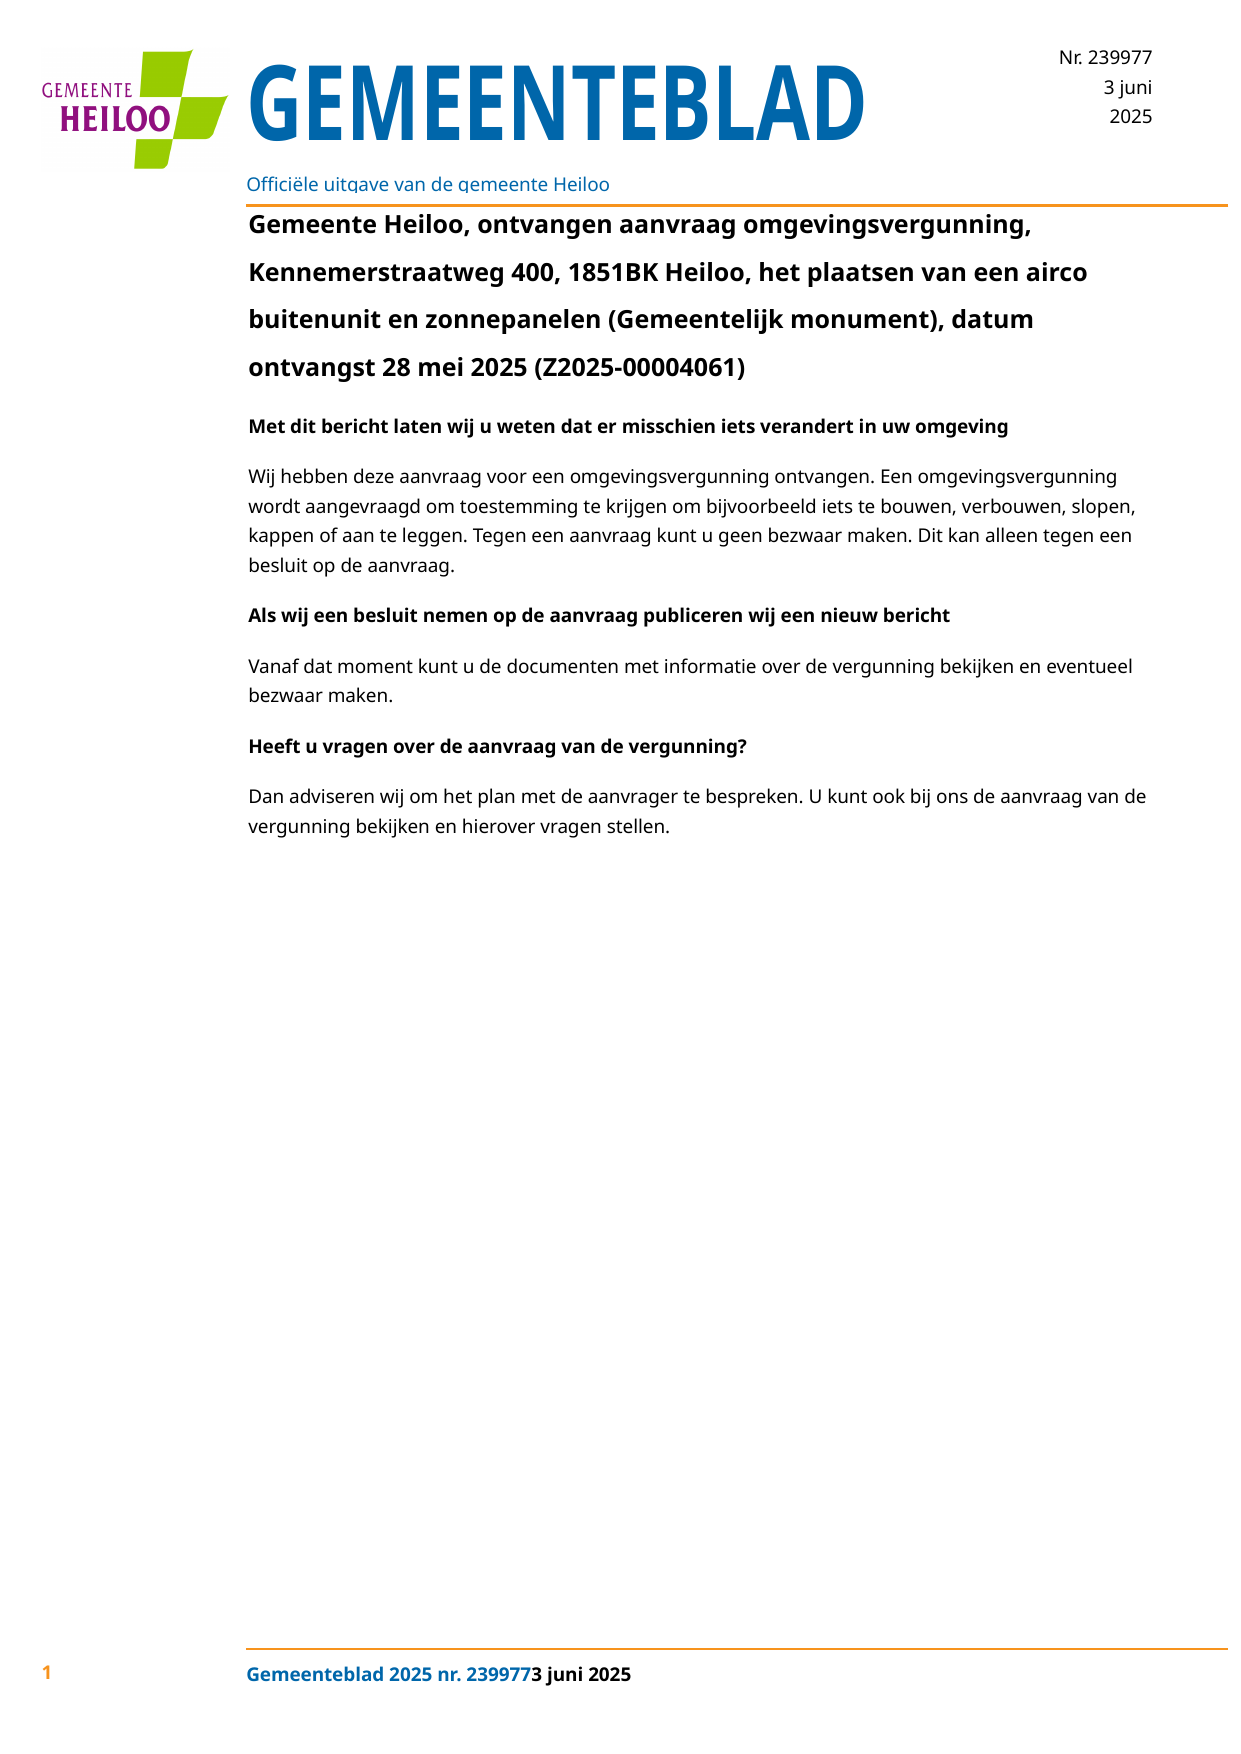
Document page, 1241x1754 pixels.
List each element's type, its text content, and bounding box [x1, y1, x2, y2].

text Als wij een besluit nemen op de aanvraag publiceren wij een nieuw bericht [248, 603, 1152, 628]
text Vanaf dat moment kunt u de documenten met informatie over de vergunning bekijken en eventueel bezwaar maken. [248, 653, 1152, 708]
picture [41, 47, 231, 172]
text Wij hebben deze aanvraag voor een omgevingsvergunning ontvangen. Een omgevingsvergunning wordt aangevraagd om toestemming te krijgen om bijvoorbeeld iets te bouwen, verbouwen, slopen, kappen of aan te leggen. Tegen een aanvraag kunt u geen bezwaar maken. Dit kan alleen tegen een besluit op de aanvraag. [248, 463, 1152, 578]
text Met dit bericht laten wij u weten dat er misschien iets verandert in uw omgeving [248, 413, 1152, 439]
text Gemeente Heiloo, ontvangen aanvraag omgevingsvergunning, Kennemerstraatweg 400, 1851BK Heiloo, het plaatsen van een airco buitenunit en zonnepanelen (Gemeentelijk monument), datum ontvangst 28 mei 2025 (Z2025-00004061) [248, 207, 1152, 384]
text Dan adviseren wij om het plan met de aanvrager te bespreken. U kunt ook bij ons de aanvraag van de vergunning bekijken en hierover vragen stellen. [248, 783, 1152, 839]
text Heeft u vragen over de aanvraag van de vergunning? [248, 733, 1152, 759]
